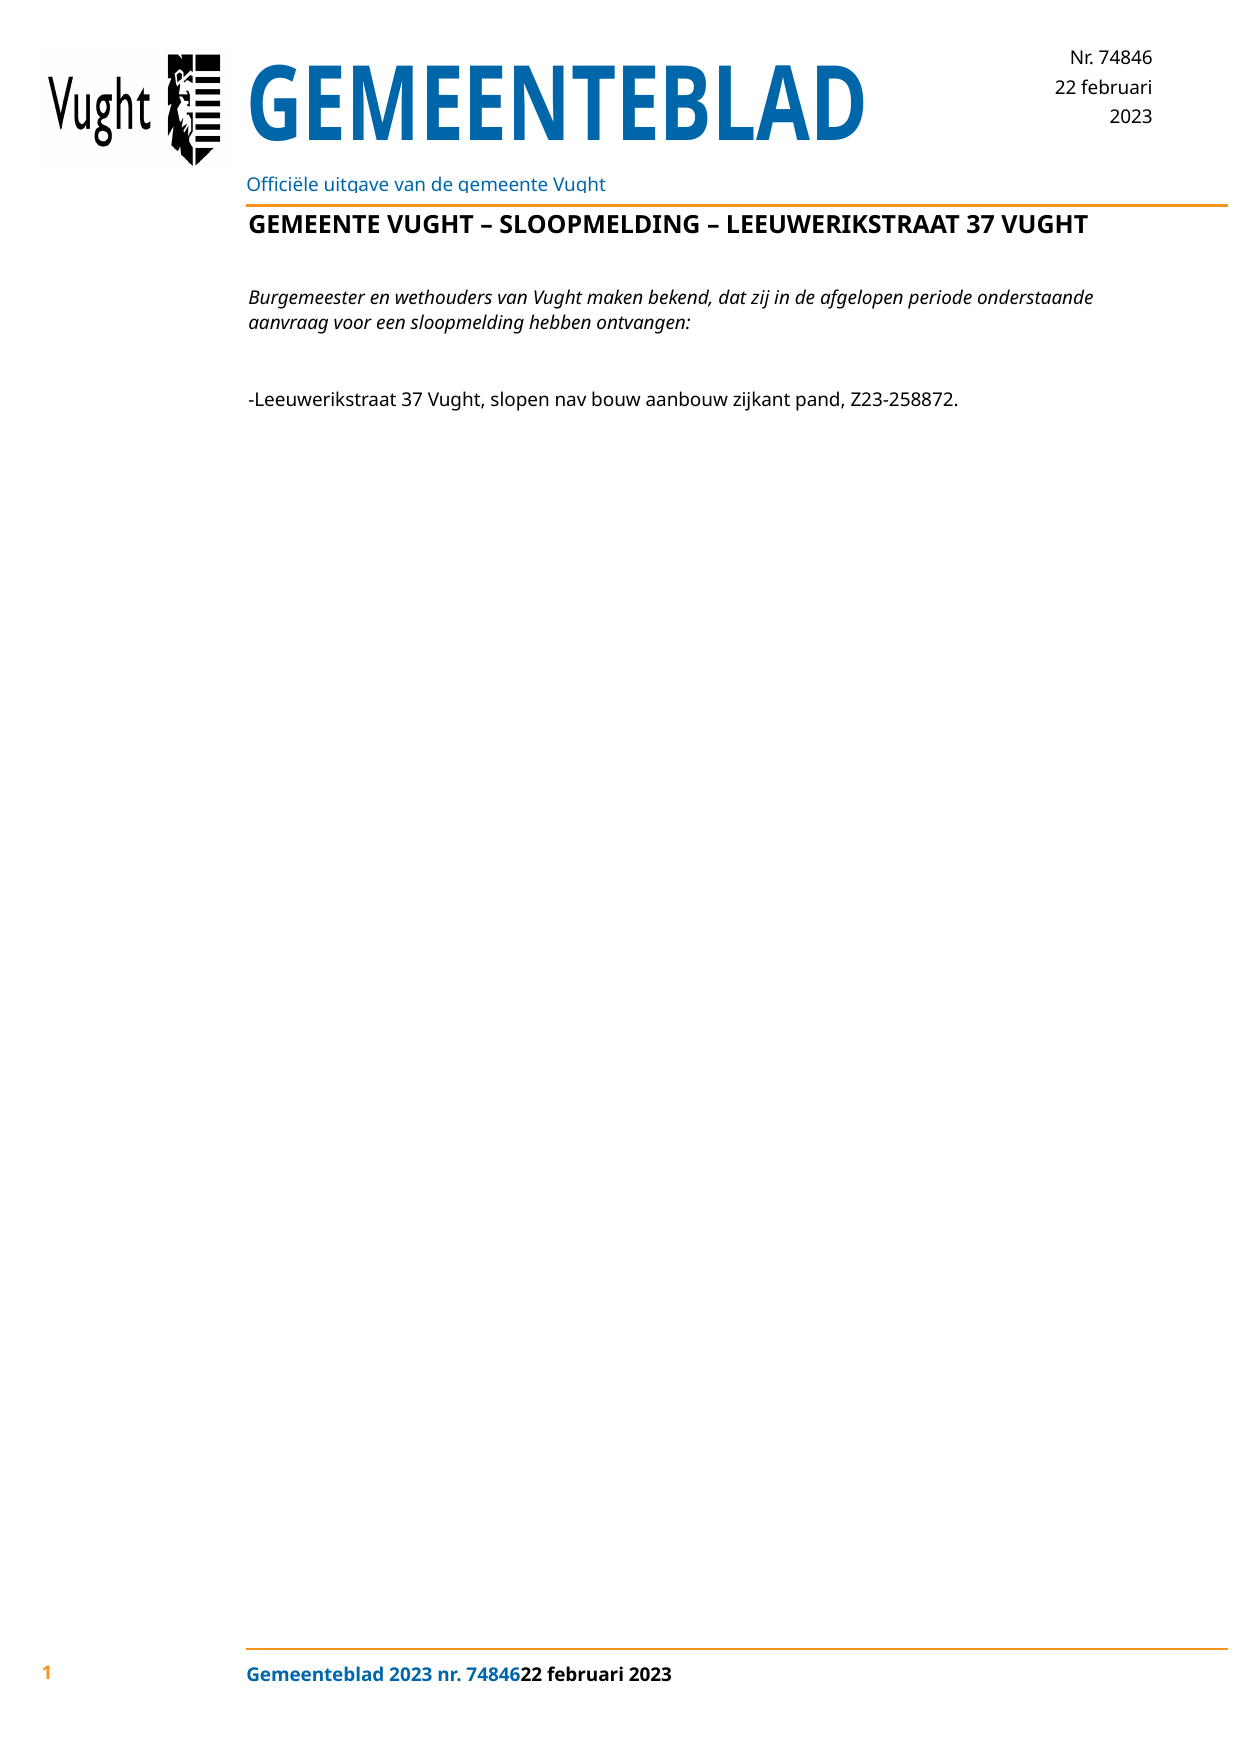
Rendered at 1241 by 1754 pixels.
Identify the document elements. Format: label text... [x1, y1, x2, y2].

text GEMEENTE VUGHT – SLOOPMELDING – LEEUWERIKSTRAAT 37 VUGHT [248, 207, 1152, 241]
picture [41, 47, 231, 172]
text -Leeuwerikstraat 37 Vught, slopen nav bouw aanbouw zijkant pand, Z23-258872. [248, 386, 1152, 411]
text Burgemeester en wethouders van Vught maken bekend, dat zij in de afgelopen periode onderstaande aanvraag voor een sloopmelding hebben ontvangen: [248, 284, 1152, 335]
